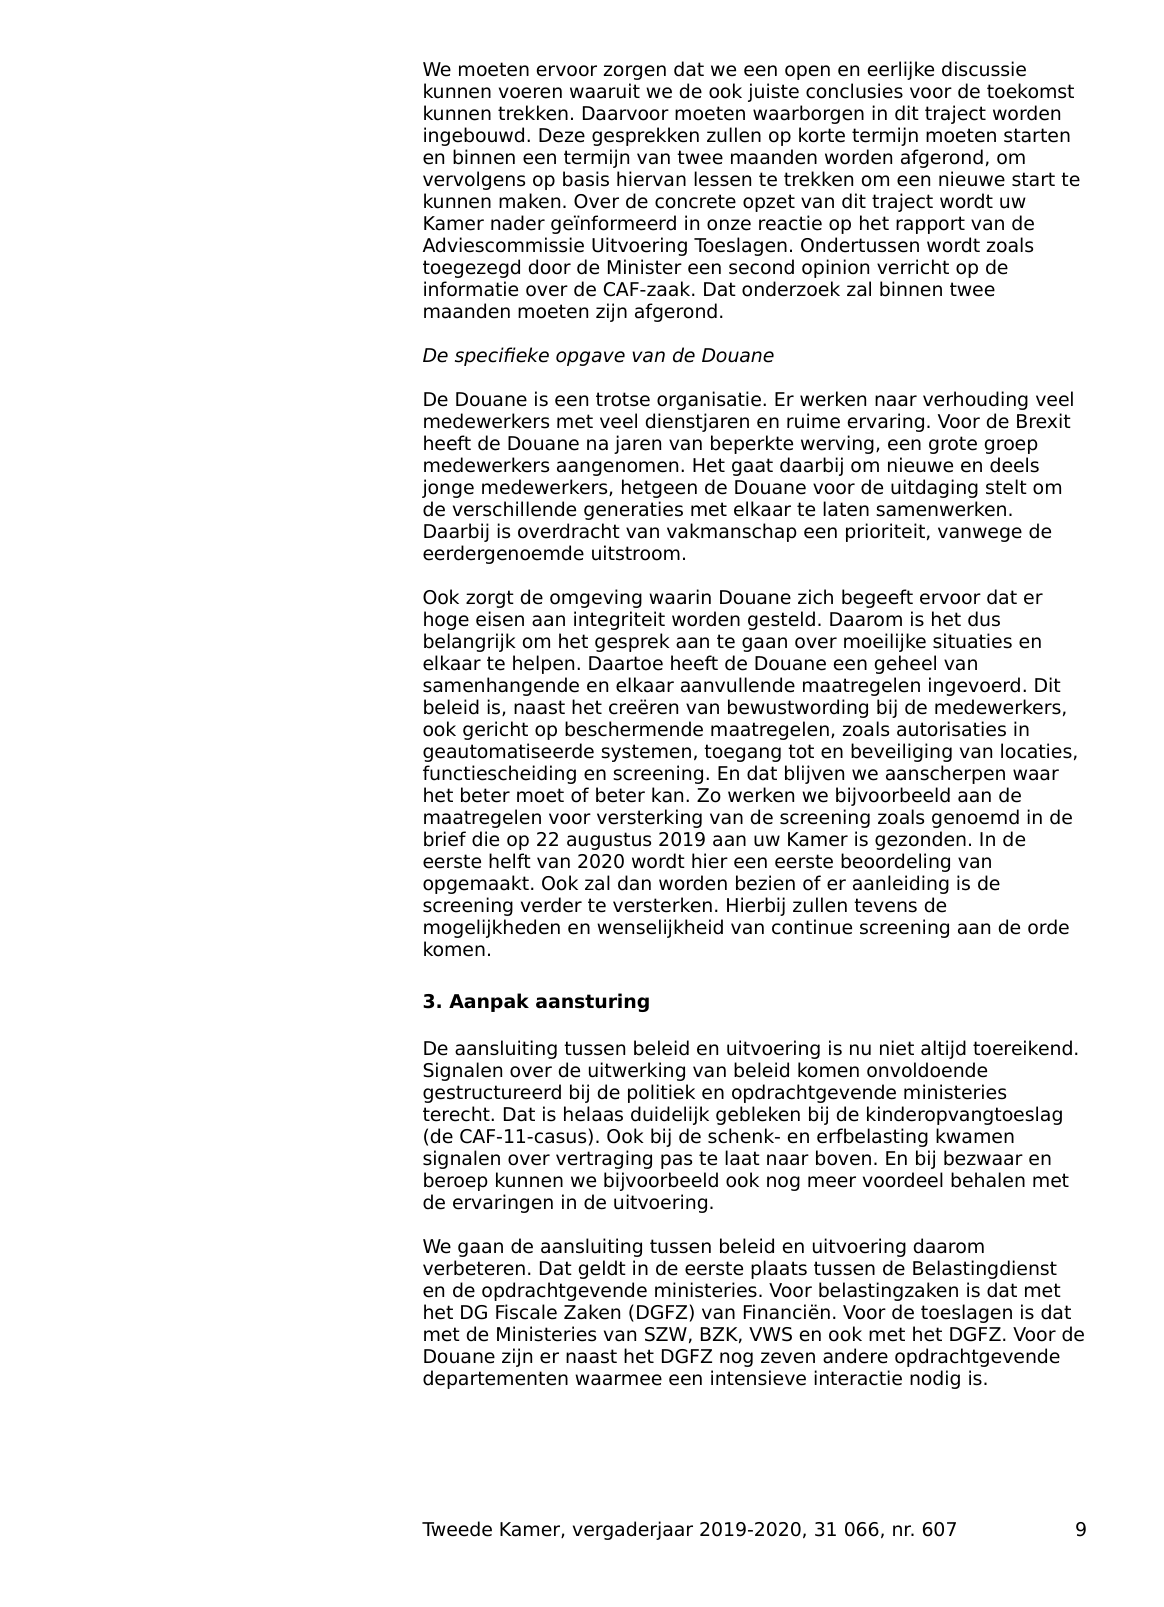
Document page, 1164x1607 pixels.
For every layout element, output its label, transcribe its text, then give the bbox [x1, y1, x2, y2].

text We moeten ervoor zorgen dat we een open en eerlijke discussie kunnen voeren waaruit we de ook juiste conclusies voor de toekomst kunnen trekken. Daarvoor moeten waarborgen in dit traject worden ingebouwd. Deze gesprekken zullen op korte termijn moeten starten en binnen een termijn van twee maanden worden afgerond, om vervolgens op basis hiervan lessen te trekken om een nieuwe start te kunnen maken. Over de concrete opzet van dit traject wordt uw Kamer nader geïnformeerd in onze reactie op het rapport van de Adviescommissie Uitvoering Toeslagen. Ondertussen wordt zoals toegezegd door de Minister een second opinion verricht op de informatie over de CAF-zaak. Dat onderzoek zal binnen twee maanden moeten zijn afgerond. [422, 59, 1087, 323]
text De Douane is een trotse organisatie. Er werken naar verhouding veel medewerkers met veel dienstjaren en ruime ervaring. Voor de Brexit heeft de Douane na jaren van beperkte werving, een grote groep medewerkers aangenomen. Het gaat daarbij om nieuwe en deels jonge medewerkers, hetgeen de Douane voor de uitdaging stelt om de verschillende generaties met elkaar te laten samenwerken. Daarbij is overdracht van vakmanschap een prioriteit, vanwege de eerdergenoemde uitstroom. [422, 389, 1087, 565]
subtitle De specifieke opgave van de Douane [422, 345, 1087, 367]
text We gaan de aansluiting tussen beleid en uitvoering daarom verbeteren. Dat geldt in de eerste plaats tussen de Belastingdienst en de opdrachtgevende ministeries. Voor belastingzaken is dat met het DG Fiscale Zaken (DGFZ) van Financiën. Voor de toeslagen is dat met de Ministeries van SZW, BZK, VWS en ook met het DGFZ. Voor de Douane zijn er naast het DGFZ nog zeven andere opdrachtgevende departementen waarmee een intensieve interactie nodig is. [422, 1236, 1087, 1390]
text De aansluiting tussen beleid en uitvoering is nu niet altijd toereikend. Signalen over de uitwerking van beleid komen onvoldoende gestructureerd bij de politiek en opdrachtgevende ministeries terecht. Dat is helaas duidelijk gebleken bij de kinderopvangtoeslag (de CAF-11-casus). Ook bij de schenk- en erfbelasting kwamen signalen over vertraging pas te laat naar boven. En bij bezwaar en beroep kunnen we bijvoorbeeld ook nog meer voordeel behalen met de ervaringen in de uitvoering. [422, 1038, 1087, 1214]
text Ook zorgt de omgeving waarin Douane zich begeeft ervoor dat er hoge eisen aan integriteit worden gesteld. Daarom is het dus belangrijk om het gesprek aan te gaan over moeilijke situaties en elkaar te helpen. Daartoe heeft de Douane een geheel van samenhangende en elkaar aanvullende maatregelen ingevoerd. Dit beleid is, naast het creëren van bewustwording bij de medewerkers, ook gericht op beschermende maatregelen, zoals autorisaties in geautomatiseerde systemen, toegang tot en beveiliging van locaties, functiescheiding en screening. En dat blijven we aanscherpen waar het beter moet of beter kan. Zo werken we bijvoorbeeld aan de maatregelen voor versterking van de screening zoals genoemd in de brief die op 22 augustus 2019 aan uw Kamer is gezonden. In de eerste helft van 2020 wordt hier een eerste beoordeling van opgemaakt. Ook zal dan worden bezien of er aanleiding is de screening verder te versterken. Hierbij zullen tevens de mogelijkheden en wenselijkheid van continue screening aan de orde komen. [422, 587, 1087, 961]
subtitle 3. Aanpak aansturing [422, 991, 1087, 1013]
